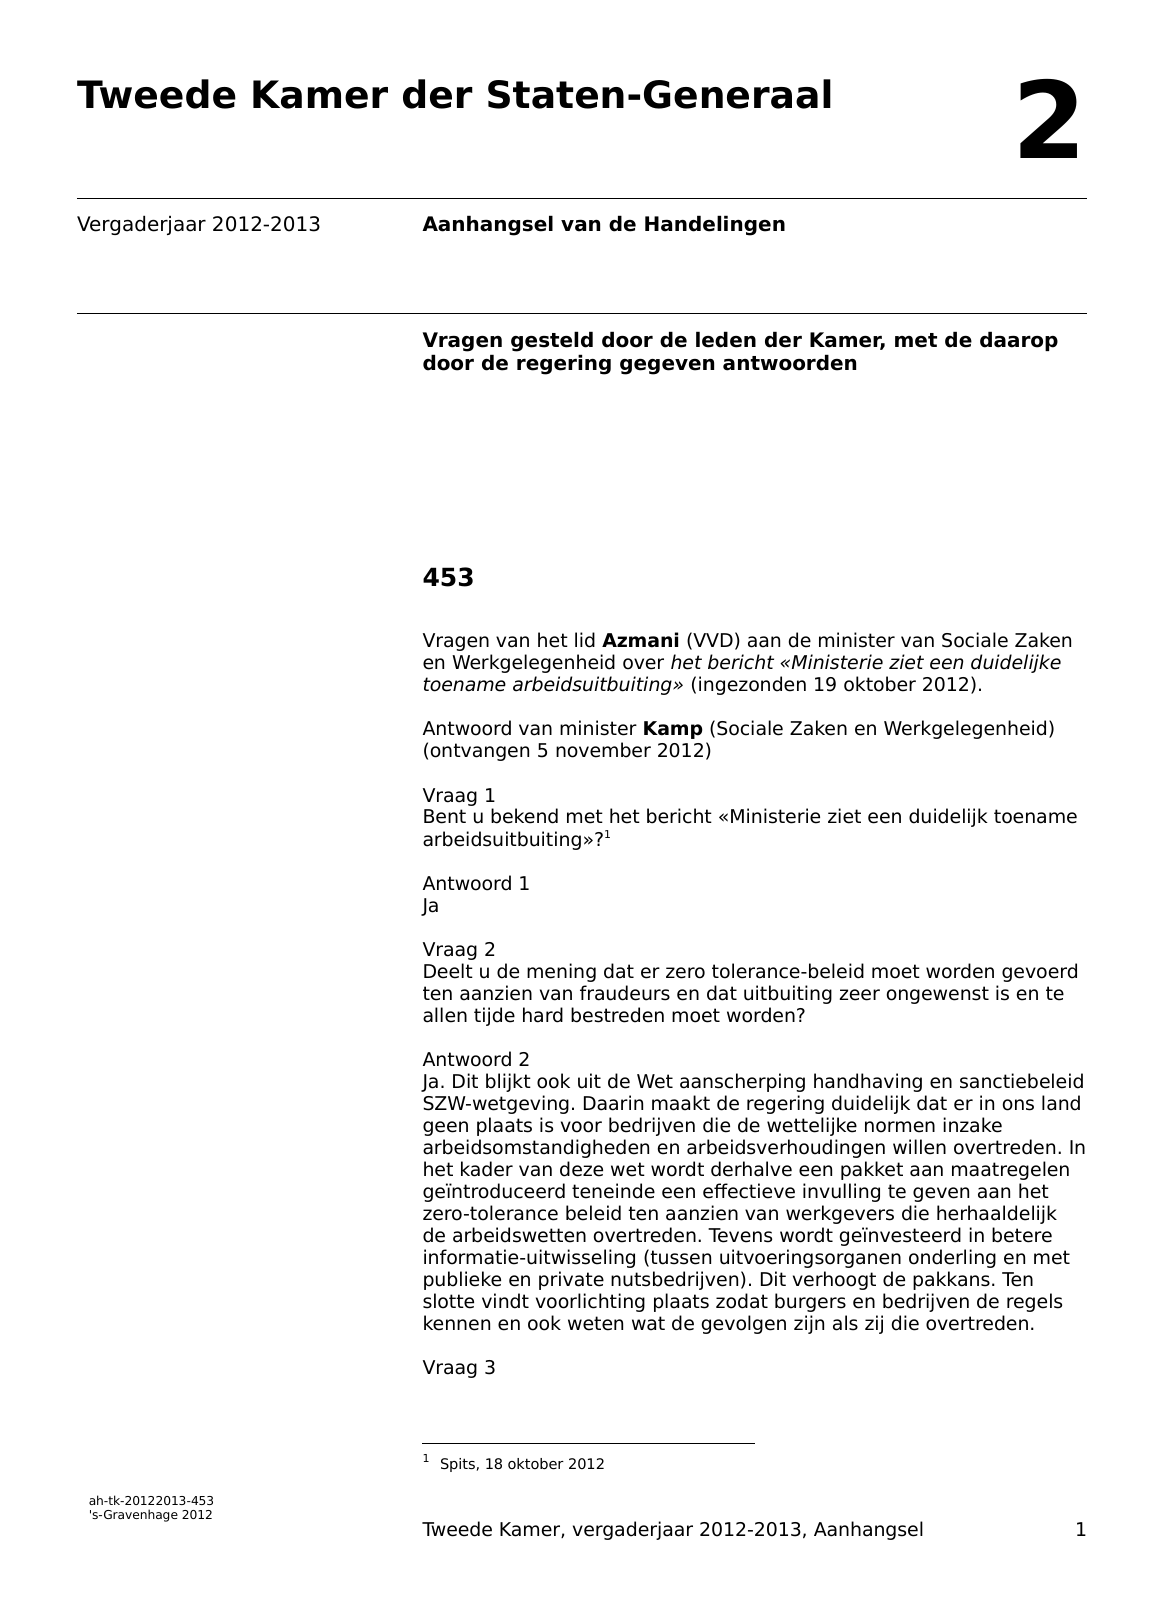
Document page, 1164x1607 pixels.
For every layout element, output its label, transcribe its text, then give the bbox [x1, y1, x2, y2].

table_header Tweede Kamer der Staten-Generaal [77, 59, 886, 198]
text Ja. Dit blijkt ook uit de Wet aanscherping handhaving en sanctiebeleid SZW-wetgeving. Daarin maakt de regering duidelijk dat er in ons land geen plaats is voor bedrijven die de wettelijke normen inzake arbeidsomstandigheden en arbeidsverhoudingen willen overtreden. In het kader van deze wet wordt derhalve een pakket aan maatregelen geïntroduceerd teneinde een effectieve invulling te geven aan het zero-tolerance beleid ten aanzien van werkgevers die herhaaldelijk de arbeidswetten overtreden. Tevens wordt geïnvesteerd in betere informatie-uitwisseling (tussen uitvoeringsorganen onderling en met publieke en private nutsbedrijven). Dit verhoogt de pakkans. Ten slotte vindt voorlichting plaats zodat burgers en bedrijven de regels kennen en ook weten wat de gevolgen zijn als zij die overtreden. [422, 1071, 1087, 1334]
text Vragen van het lid Azmani (VVD) aan de minister van Sociale Zaken en Werkgelegenheid over het bericht «Ministerie ziet een duidelijke toename arbeidsuitbuiting» (ingezonden 19 oktober 2012). [422, 630, 1087, 696]
text Antwoord 1 [422, 873, 1087, 894]
table_cell [77, 314, 422, 375]
text Ja [422, 894, 1087, 917]
text Bent u bekend met het bericht «Ministerie ziet een duidelijk toename arbeidsuitbuiting»? [422, 806, 1087, 850]
text ah-tk-20122013-453 [88, 1494, 323, 1508]
text 453 [422, 563, 1087, 592]
text Vraag 3 [422, 1357, 1087, 1379]
text 's-Gravenhage 2012 [88, 1508, 323, 1522]
text Antwoord van minister Kamp (Sociale Zaken en Werkgelegenheid) (ontvangen 5 november 2012) [422, 718, 1087, 762]
text Spits, 18 oktober 2012 [422, 1452, 1087, 1474]
text Vraag 1 [422, 784, 1087, 806]
table_header 2 [886, 59, 1087, 198]
text Vraag 2 [422, 939, 1087, 961]
text Antwoord 2 [422, 1049, 1087, 1071]
table_cell Vergaderjaar 2012-2013 [77, 199, 422, 313]
text Deelt u de mening dat er zero tolerance-beleid moet worden gevoerd ten aanzien van fraudeurs en dat uitbuiting zeer ongewenst is en te allen tijde hard bestreden moet worden? [422, 961, 1087, 1027]
table_cell Aanhangsel van de Handelingen [422, 199, 1087, 313]
table_cell Vragen gesteld door de leden der Kamer, met de daarop door de regering gegeven antwoorden [422, 314, 1087, 375]
